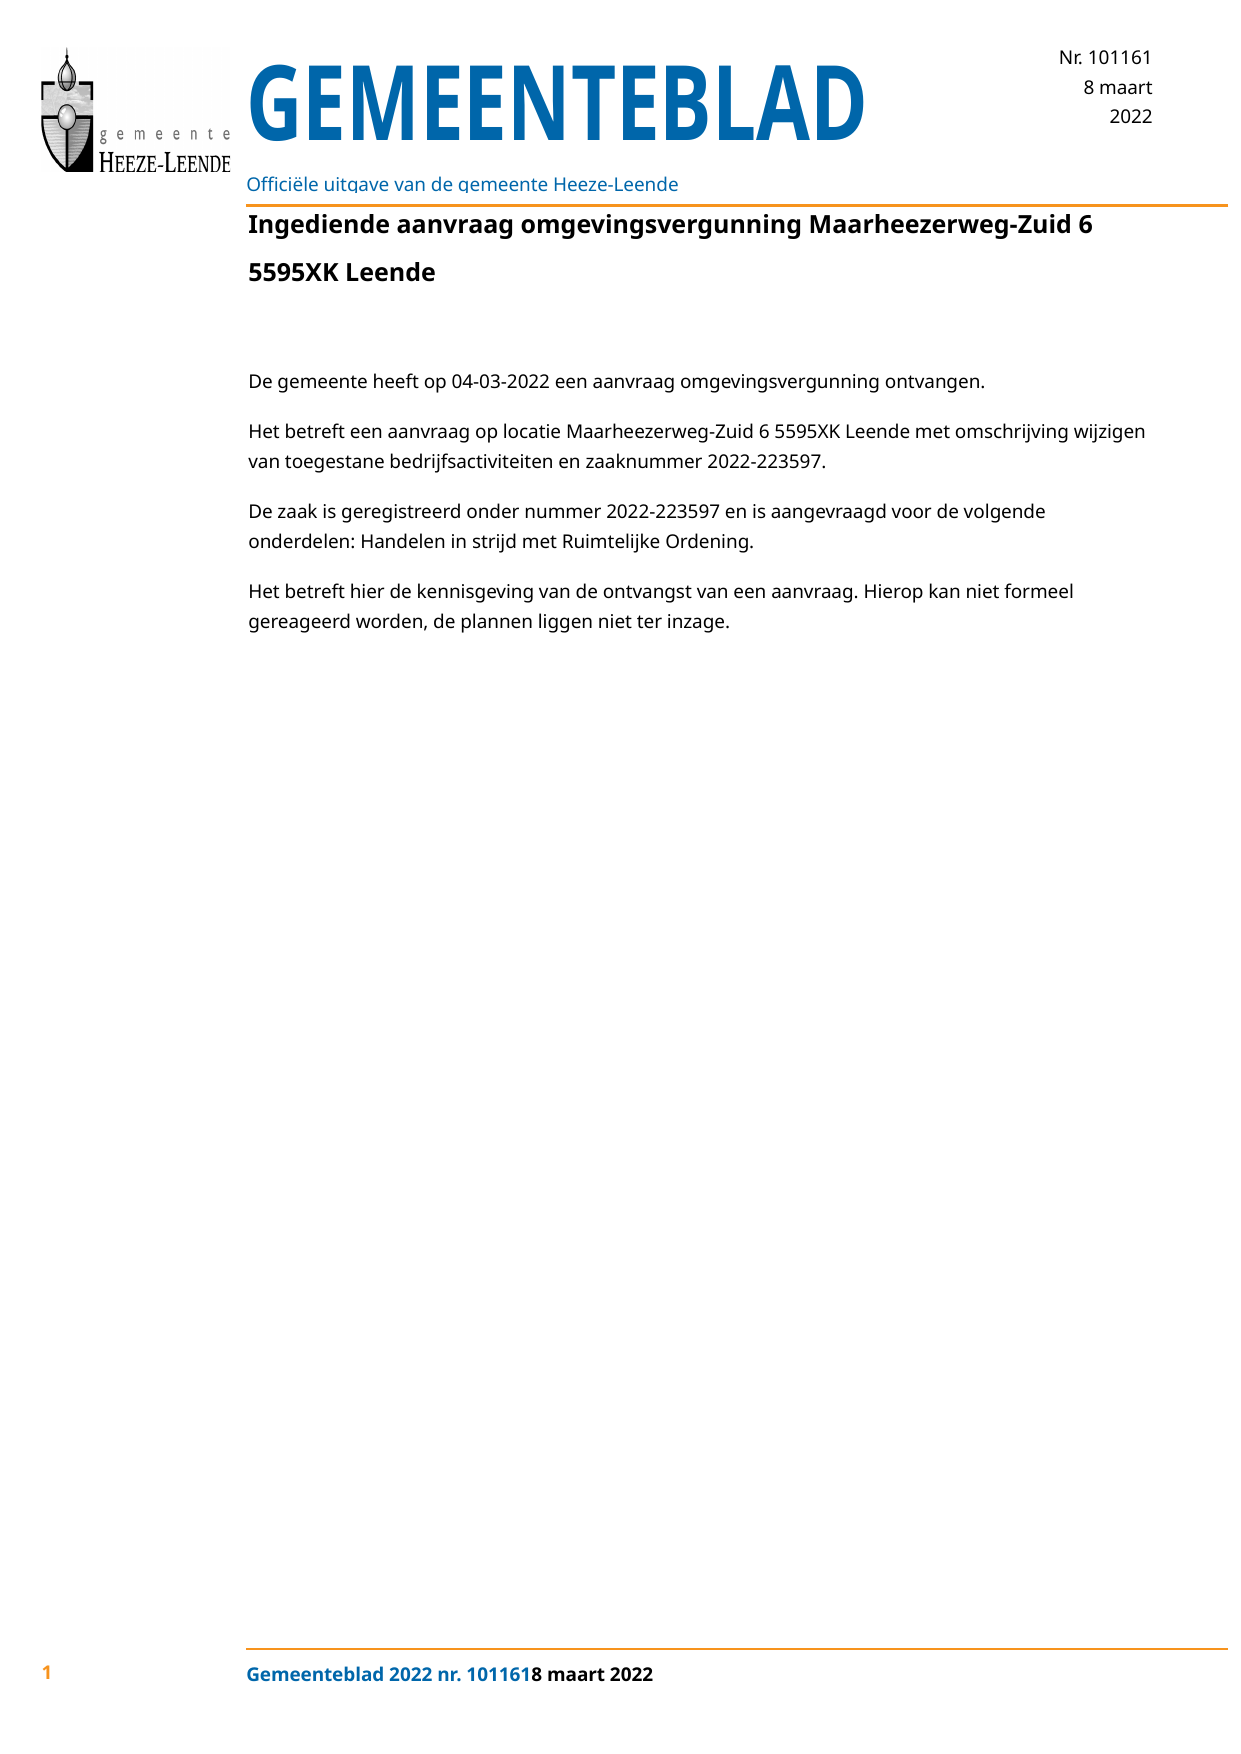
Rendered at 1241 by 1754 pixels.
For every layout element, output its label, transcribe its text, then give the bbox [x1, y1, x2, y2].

text De zaak is geregistreerd onder nummer 2022-223597 en is aangevraagd voor de volgende onderdelen: Handelen in strijd met Ruimtelijke Ordening. [248, 499, 1152, 554]
text Het betreft hier de kennisgeving van de ontvangst van een aanvraag. Hierop kan niet formeel gereageerd worden, de plannen liggen niet ter inzage. [248, 579, 1152, 634]
text De gemeente heeft op 04-03-2022 een aanvraag omgevingsvergunning ontvangen. [248, 368, 1152, 394]
text Het betreft een aanvraag op locatie Maarheezerweg-Zuid 6 5595XK Leende met omschrijving wijzigen van toegestane bedrijfsactiviteiten en zaaknummer 2022-223597. [248, 419, 1152, 474]
picture [41, 47, 231, 172]
text Ingediende aanvraag omgevingsvergunning Maarheezerweg-Zuid 6 5595XK Leende [248, 207, 1152, 288]
